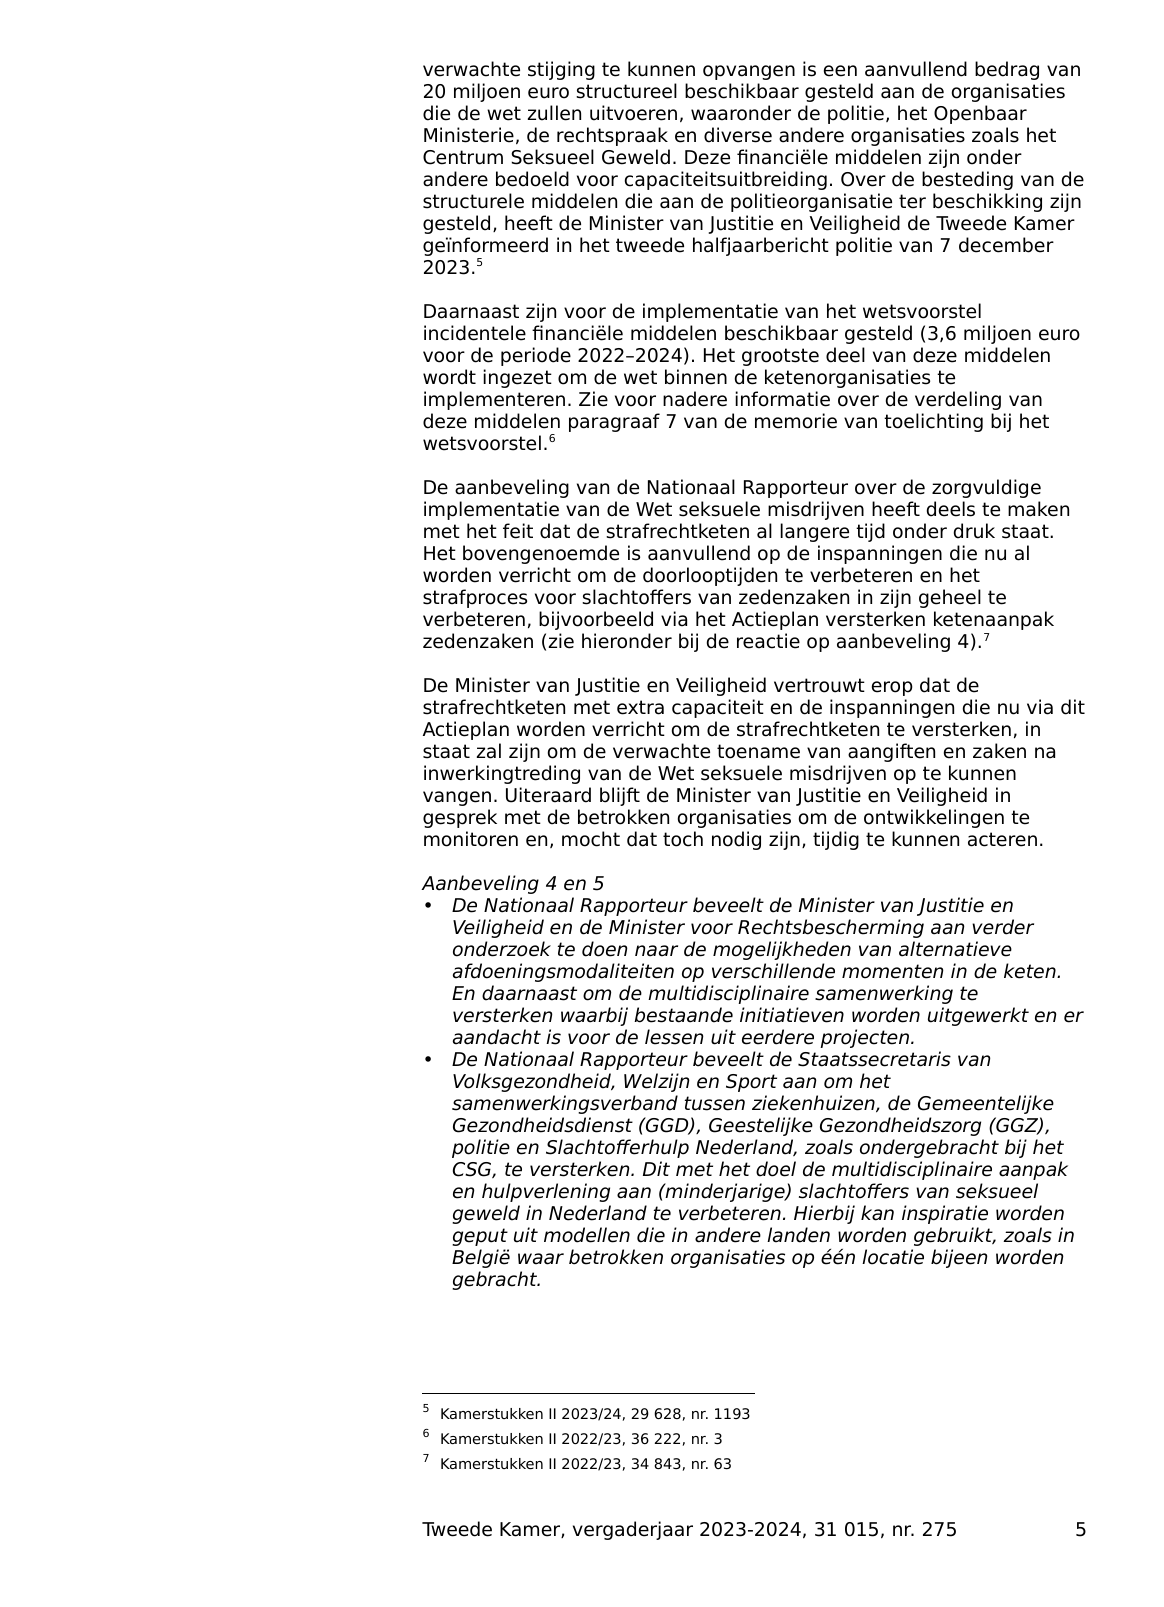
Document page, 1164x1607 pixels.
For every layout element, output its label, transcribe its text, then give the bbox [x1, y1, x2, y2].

text De aanbeveling van de Nationaal Rapporteur over de zorgvuldige implementatie van de Wet seksuele misdrijven heeft deels te maken met het feit dat de strafrechtketen al langere tijd onder druk staat. Het bovengenoemde is aanvullend op de inspanningen die nu al worden verricht om de doorlooptijden te verbeteren en het strafproces voor slachtoffers van zedenzaken in zijn geheel te verbeteren, bijvoorbeeld via het Actieplan versterken ketenaanpak zedenzaken (zie hieronder bij de reactie op aanbeveling 4). [422, 477, 1087, 653]
text Kamerstukken II 2022/23, 34 843, nr. 63 [422, 1452, 1087, 1474]
text • De Nationaal Rapporteur beveelt de Minister van Justitie en Veiligheid en de Minister voor Rechtsbescherming aan verder onderzoek te doen naar de mogelijkheden van alternatieve afdoeningsmodaliteiten op verschillende momenten in de keten. En daarnaast om de multidisciplinaire samenwerking te versterken waarbij bestaande initiatieven worden uitgewerkt en er aandacht is voor de lessen uit eerdere projecten. [422, 895, 1087, 1049]
text Kamerstukken II 2023/24, 29 628, nr. 1193 [422, 1402, 1087, 1424]
text verwachte stijging te kunnen opvangen is een aanvullend bedrag van 20 miljoen euro structureel beschikbaar gesteld aan de organisaties die de wet zullen uitvoeren, waaronder de politie, het Openbaar Ministerie, de rechtspraak en diverse andere organisaties zoals het Centrum Seksueel Geweld. Deze financiële middelen zijn onder andere bedoeld voor capaciteitsuitbreiding. Over de besteding van de structurele middelen die aan de politieorganisatie ter beschikking zijn gesteld, heeft de Minister van Justitie en Veiligheid de Tweede Kamer geïnformeerd in het tweede halfjaarbericht politie van 7 december 2023. [422, 59, 1087, 279]
subtitle Aanbeveling 4 en 5 [422, 873, 1087, 895]
text De Minister van Justitie en Veiligheid vertrouwt erop dat de strafrechtketen met extra capaciteit en de inspanningen die nu via dit Actieplan worden verricht om de strafrechtketen te versterken, in staat zal zijn om de verwachte toename van aangiften en zaken na inwerkingtreding van de Wet seksuele misdrijven op te kunnen vangen. Uiteraard blijft de Minister van Justitie en Veiligheid in gesprek met de betrokken organisaties om de ontwikkelingen te monitoren en, mocht dat toch nodig zijn, tijdig te kunnen acteren. [422, 675, 1087, 851]
text Kamerstukken II 2022/23, 36 222, nr. 3 [422, 1427, 1087, 1449]
text • De Nationaal Rapporteur beveelt de Staatssecretaris van Volksgezondheid, Welzijn en Sport aan om het samenwerkingsverband tussen ziekenhuizen, de Gemeentelijke Gezondheidsdienst (GGD), Geestelijke Gezondheidszorg (GGZ), politie en Slachtofferhulp Nederland, zoals ondergebracht bij het CSG, te versterken. Dit met het doel de multidisciplinaire aanpak en hulpverlening aan (minderjarige) slachtoffers van seksueel geweld in Nederland te verbeteren. Hierbij kan inspiratie worden geput uit modellen die in andere landen worden gebruikt, zoals in België waar betrokken organisaties op één locatie bijeen worden gebracht. [422, 1049, 1087, 1291]
text Daarnaast zijn voor de implementatie van het wetsvoorstel incidentele financiële middelen beschikbaar gesteld (3,6 miljoen euro voor de periode 2022–2024). Het grootste deel van deze middelen wordt ingezet om de wet binnen de ketenorganisaties te implementeren. Zie voor nadere informatie over de verdeling van deze middelen paragraaf 7 van de memorie van toelichting bij het wetsvoorstel. [422, 301, 1087, 455]
